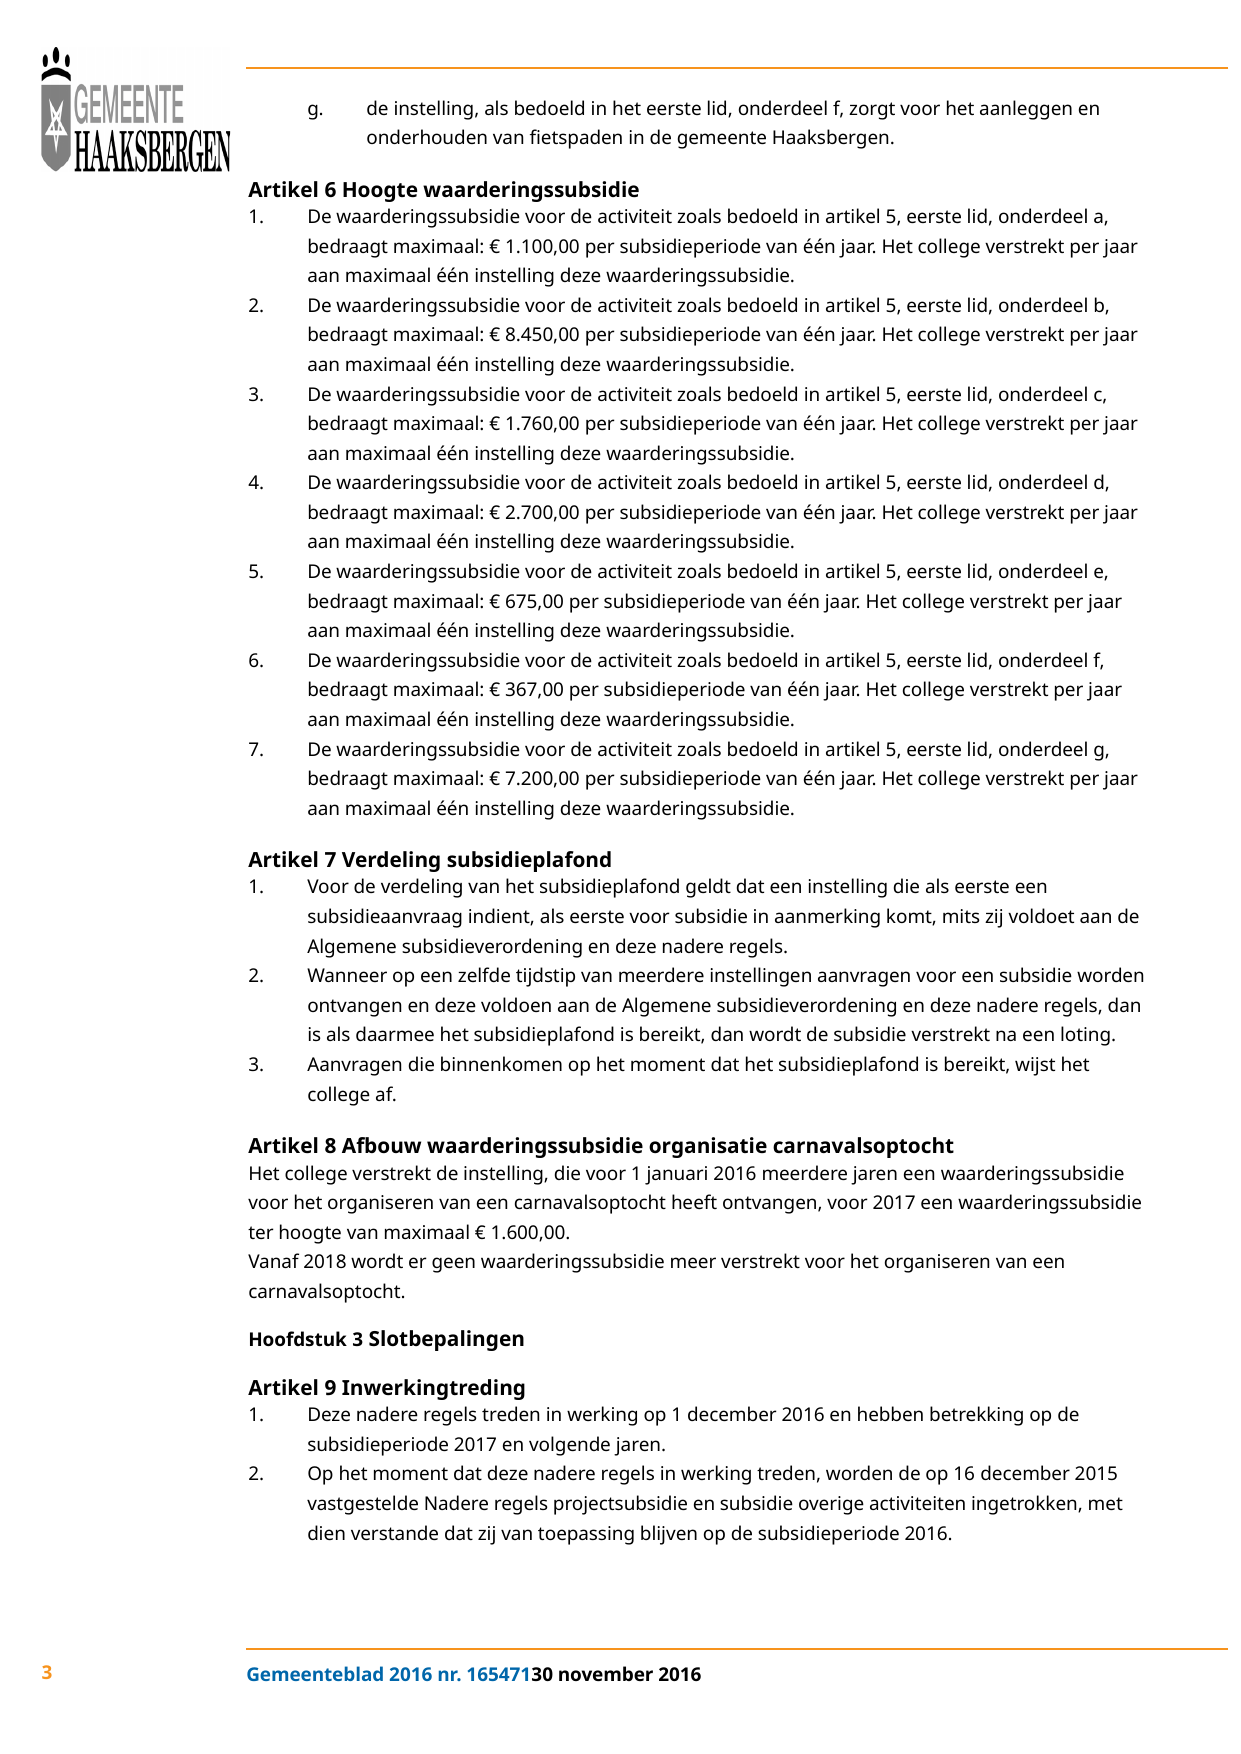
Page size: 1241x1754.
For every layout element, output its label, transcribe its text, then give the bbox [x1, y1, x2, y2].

list Wanneer op een zelfde tijdstip van meerdere instellingen aanvragen voor een subsidie worden ontvangen en deze voldoen aan de Algemene subsidieverordening en deze nadere regels, dan is als daarmee het subsidieplafond is bereikt, dan wordt de subsidie verstrekt na een loting. [248, 962, 1152, 1047]
list Aanvragen die binnenkomen op het moment dat het subsidieplafond is bereikt, wijst het college af. [248, 1051, 1152, 1107]
text Artikel 6 Hoogte waarderingssubsidie [248, 175, 1152, 203]
text Vanaf 2018 wordt er geen waarderingssubsidie meer verstrekt voor het organiseren van een carnavalsoptocht. [248, 1248, 1152, 1304]
list de instelling, als bedoeld in het eerste lid, onderdeel f, zorgt voor het aanleggen en onderhouden van fietspaden in de gemeente Haaksbergen. [307, 95, 1152, 150]
list De waarderingssubsidie voor de activiteit zoals bedoeld in artikel 5, eerste lid, onderdeel f, bedraagt maximaal: € 367,00 per subsidieperiode van één jaar. Het college verstrekt per jaar aan maximaal één instelling deze waarderingssubsidie. [248, 647, 1152, 732]
text Artikel 9 Inwerkingtreding [248, 1373, 1152, 1401]
text Artikel 7 Verdeling subsidieplafond [248, 845, 1152, 874]
list De waarderingssubsidie voor de activiteit zoals bedoeld in artikel 5, eerste lid, onderdeel g, bedraagt maximaal: € 7.200,00 per subsidieperiode van één jaar. Het college verstrekt per jaar aan maximaal één instelling deze waarderingssubsidie. [248, 736, 1152, 821]
text Artikel 8 Afbouw waarderingssubsidie organisatie carnavalsoptocht [248, 1131, 1152, 1160]
list De waarderingssubsidie voor de activiteit zoals bedoeld in artikel 5, eerste lid, onderdeel a, bedraagt maximaal: € 1.100,00 per subsidieperiode van één jaar. Het college verstrekt per jaar aan maximaal één instelling deze waarderingssubsidie. [248, 203, 1152, 288]
list Op het moment dat deze nadere regels in werking treden, worden de op 16 december 2015 vastgestelde Nadere regels projectsubsidie en subsidie overige activiteiten ingetrokken, met dien verstande dat zij van toepassing blijven op de subsidieperiode 2016. [248, 1461, 1152, 1545]
text Het college verstrekt de instelling, die voor 1 januari 2016 meerdere jaren een waarderingssubsidie voor het organiseren van een carnavalsoptocht heeft ontvangen, voor 2017 een waarderingssubsidie ter hoogte van maximaal € 1.600,00. [248, 1160, 1152, 1244]
list De waarderingssubsidie voor de activiteit zoals bedoeld in artikel 5, eerste lid, onderdeel b, bedraagt maximaal: € 8.450,00 per subsidieperiode van één jaar. Het college verstrekt per jaar aan maximaal één instelling deze waarderingssubsidie. [248, 292, 1152, 377]
list De waarderingssubsidie voor de activiteit zoals bedoeld in artikel 5, eerste lid, onderdeel d, bedraagt maximaal: € 2.700,00 per subsidieperiode van één jaar. Het college verstrekt per jaar aan maximaal één instelling deze waarderingssubsidie. [248, 469, 1152, 554]
list Deze nadere regels treden in werking op 1 december 2016 en hebben betrekking op de subsidieperiode 2017 en volgende jaren. [248, 1401, 1152, 1457]
list Voor de verdeling van het subsidieplafond geldt dat een instelling die als eerste een subsidieaanvraag indient, als eerste voor subsidie in aanmerking komt, mits zij voldoet aan de Algemene subsidieverordening en deze nadere regels. [248, 874, 1152, 959]
list De waarderingssubsidie voor de activiteit zoals bedoeld in artikel 5, eerste lid, onderdeel e, bedraagt maximaal: € 675,00 per subsidieperiode van één jaar. Het college verstrekt per jaar aan maximaal één instelling deze waarderingssubsidie. [248, 558, 1152, 643]
picture [41, 47, 231, 172]
list De waarderingssubsidie voor de activiteit zoals bedoeld in artikel 5, eerste lid, onderdeel c, bedraagt maximaal: € 1.760,00 per subsidieperiode van één jaar. Het college verstrekt per jaar aan maximaal één instelling deze waarderingssubsidie. [248, 381, 1152, 466]
text Hoofdstuk 3 Slotbepalingen [248, 1324, 1152, 1352]
